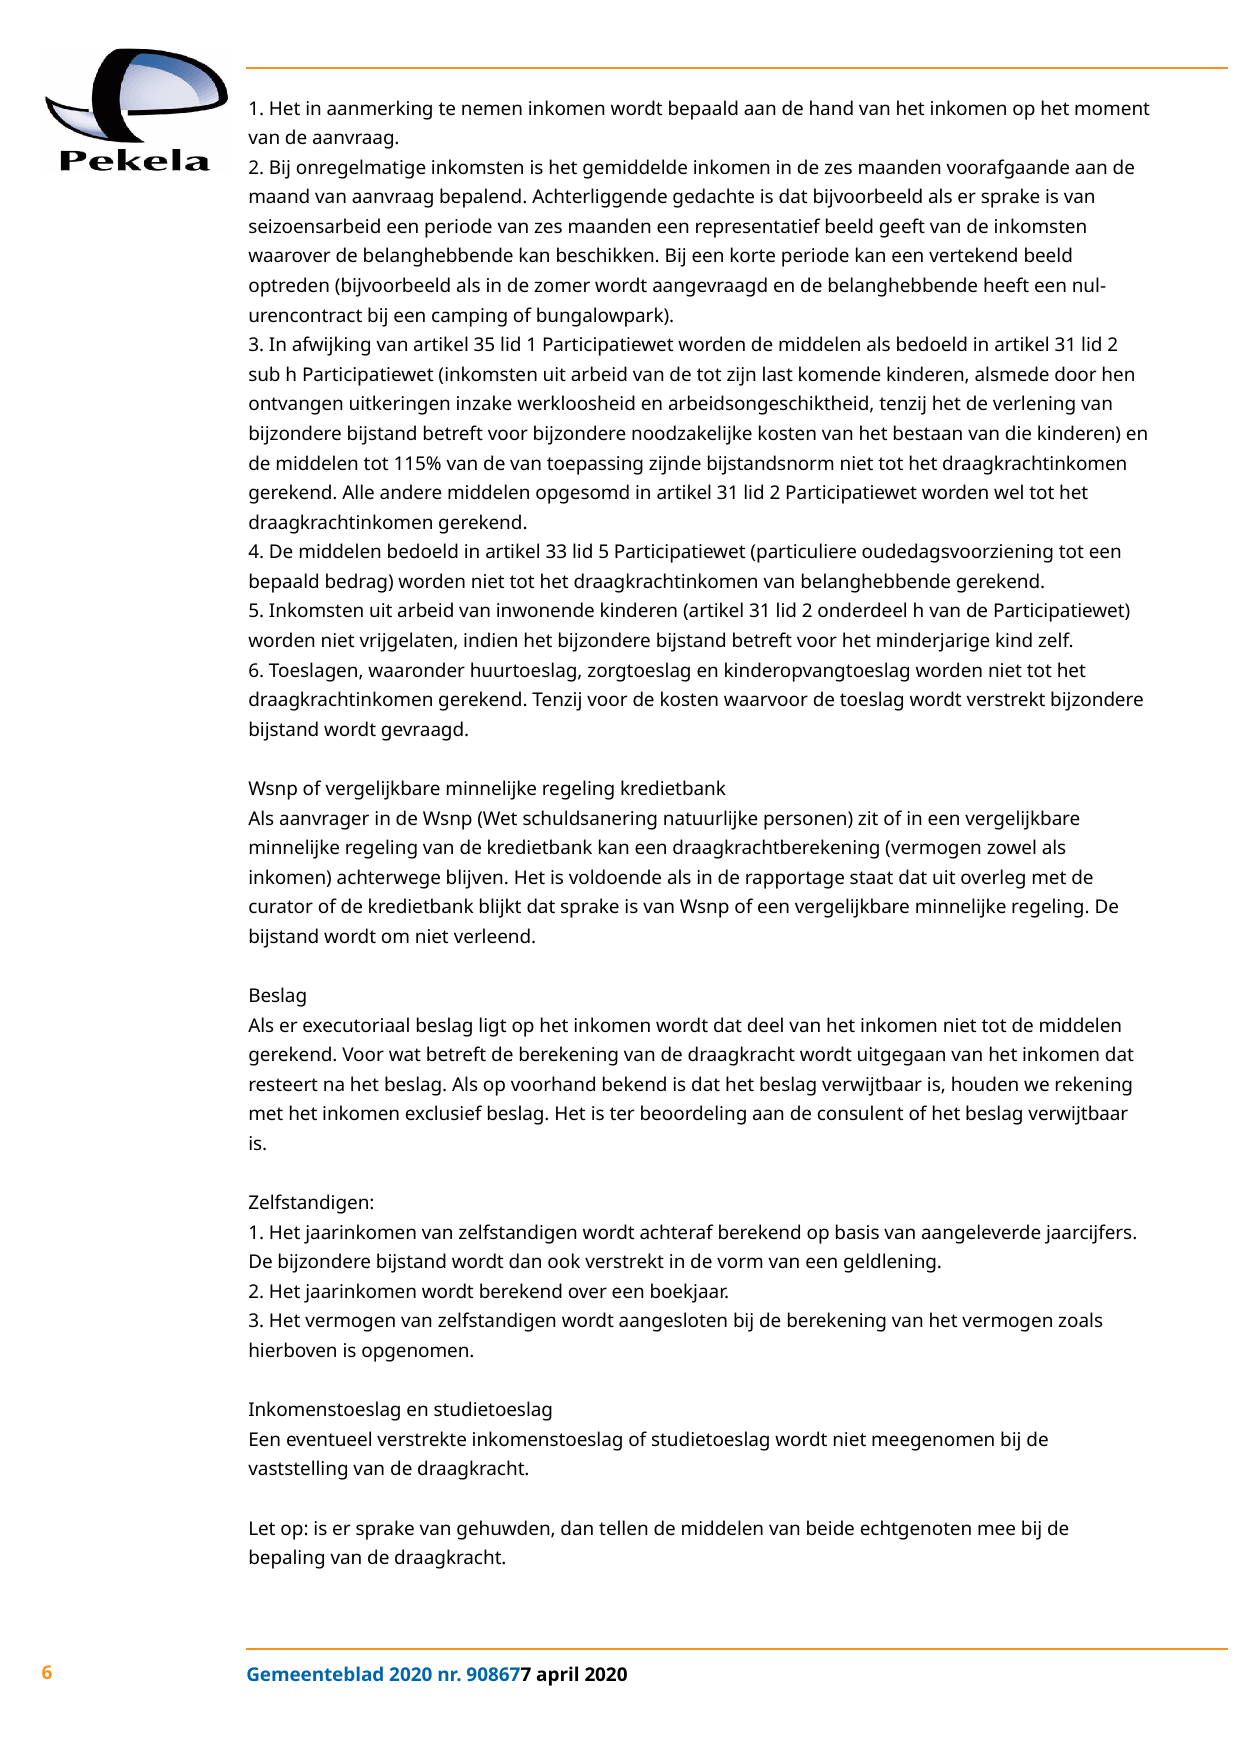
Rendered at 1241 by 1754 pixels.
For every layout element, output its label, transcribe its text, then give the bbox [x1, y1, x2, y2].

text Zelfstandigen: [248, 1189, 1152, 1215]
text 4. De middelen bedoeld in artikel 33 lid 5 Participatiewet (particuliere oudedagsvoorziening tot een bepaald bedrag) worden niet tot het draagkrachtinkomen van belanghebbende gerekend. [248, 538, 1152, 594]
text 2. Bij onregelmatige inkomsten is het gemiddelde inkomen in de zes maanden voorafgaande aan de maand van aanvraag bepalend. Achterliggende gedachte is dat bijvoorbeeld als er sprake is van seizoensarbeid een periode van zes maanden een representatief beeld geeft van de inkomsten waarover de belanghebbende kan beschikken. Bij een korte periode kan een vertekend beeld optreden (bijvoorbeeld als in de zomer wordt aangevraagd en de belanghebbende heeft een nul-urencontract bij een camping of bungalowpark). [248, 154, 1152, 328]
text Als er executoriaal beslag ligt op het inkomen wordt dat deel van het inkomen niet tot de middelen gerekend. Voor wat betreft de berekening van de draagkracht wordt uitgegaan van het inkomen dat resteert na het beslag. Als op voorhand bekend is dat het beslag verwijtbaar is, houden we rekening met het inkomen exclusief beslag. Het is ter beoordeling aan de consulent of het beslag verwijtbaar is. [248, 1012, 1152, 1156]
text Wsnp of vergelijkbare minnelijke regeling kredietbank [248, 775, 1152, 801]
text 1. Het jaarinkomen van zelfstandigen wordt achteraf berekend op basis van aangeleverde jaarcijfers. De bijzondere bijstand wordt dan ook verstrekt in de vorm van een geldlening. [248, 1219, 1152, 1274]
text 2. Het jaarinkomen wordt berekend over een boekjaar. [248, 1278, 1152, 1304]
text 6. Toeslagen, waaronder huurtoeslag, zorgtoeslag en kinderopvangtoeslag worden niet tot het draagkrachtinkomen gerekend. Tenzij voor de kosten waarvoor de toeslag wordt verstrekt bijzondere bijstand wordt gevraagd. [248, 657, 1152, 742]
text 1. Het in aanmerking te nemen inkomen wordt bepaald aan de hand van het inkomen op het moment van de aanvraag. [248, 95, 1152, 150]
text 3. In afwijking van artikel 35 lid 1 Participatiewet worden de middelen als bedoeld in artikel 31 lid 2 sub h Participatiewet (inkomsten uit arbeid van de tot zijn last komende kinderen, alsmede door hen ontvangen uitkeringen inzake werkloosheid en arbeidsongeschiktheid, tenzij het de verlening van bijzondere bijstand betreft voor bijzondere noodzakelijke kosten van het bestaan van die kinderen) en de middelen tot 115% van de van toepassing zijnde bijstandsnorm niet tot het draagkrachtinkomen gerekend. Alle andere middelen opgesomd in artikel 31 lid 2 Participatiewet worden wel tot het draagkrachtinkomen gerekend. [248, 331, 1152, 535]
text Inkomenstoeslag en studietoeslag [248, 1396, 1152, 1422]
picture [41, 47, 231, 172]
text 3. Het vermogen van zelfstandigen wordt aangesloten bij de berekening van het vermogen zoals hierboven is opgenomen. [248, 1308, 1152, 1363]
text Beslag [248, 982, 1152, 1008]
text Let op: is er sprake van gehuwden, dan tellen de middelen van beide echtgenoten mee bij de bepaling van de draagkracht. [248, 1515, 1152, 1570]
text 5. Inkomsten uit arbeid van inwonende kinderen (artikel 31 lid 2 onderdeel h van de Participatiewet) worden niet vrijgelaten, indien het bijzondere bijstand betreft voor het minderjarige kind zelf. [248, 598, 1152, 653]
text Een eventueel verstrekte inkomenstoeslag of studietoeslag wordt niet meegenomen bij de vaststelling van de draagkracht. [248, 1426, 1152, 1481]
text Als aanvrager in de Wsnp (Wet schuldsanering natuurlijke personen) zit of in een vergelijkbare minnelijke regeling van de kredietbank kan een draagkrachtberekening (vermogen zowel als inkomen) achterwege blijven. Het is voldoende als in de rapportage staat dat uit overleg met de curator of de kredietbank blijkt dat sprake is van Wsnp of een vergelijkbare minnelijke regeling. De bijstand wordt om niet verleend. [248, 805, 1152, 949]
